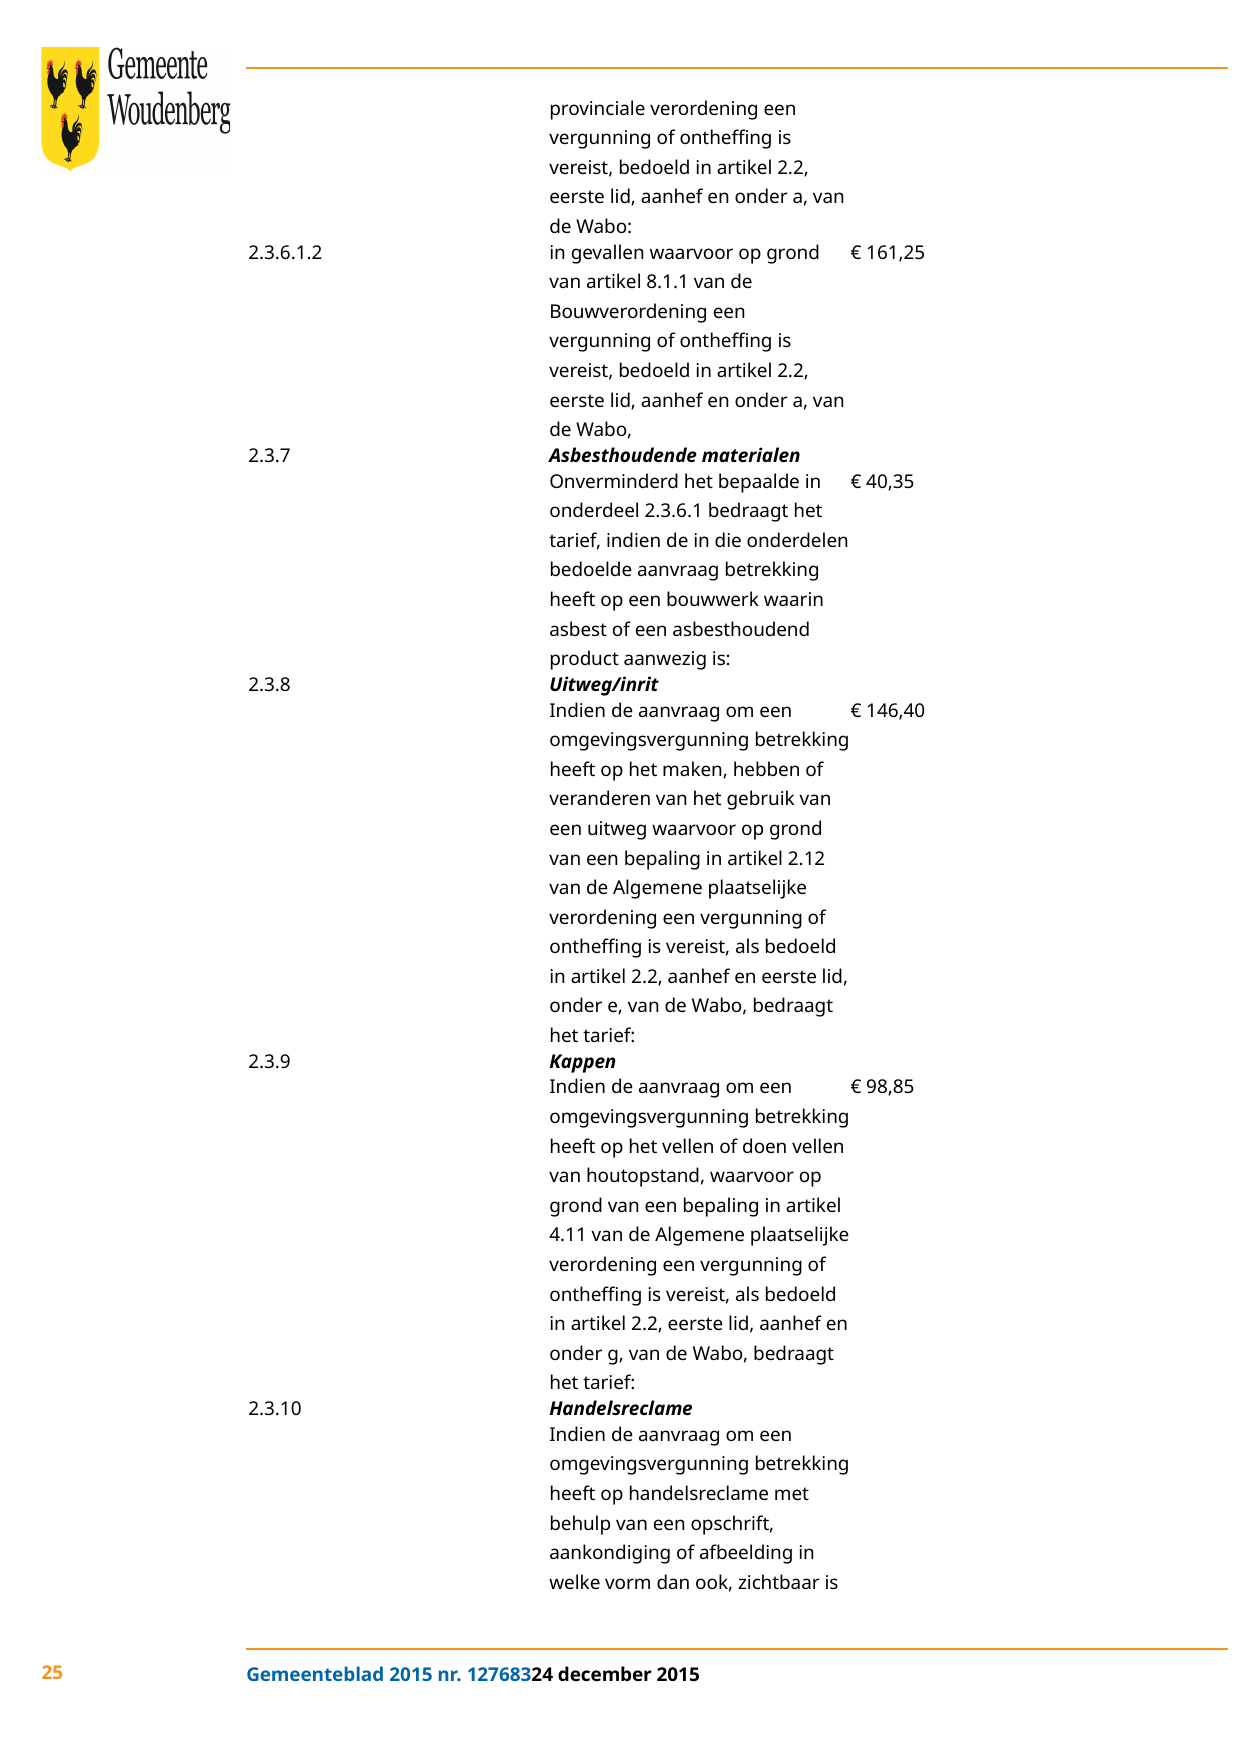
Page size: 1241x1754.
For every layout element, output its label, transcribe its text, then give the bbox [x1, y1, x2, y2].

table_cell [248, 1074, 549, 1395]
table_cell € 161,25 [850, 239, 1152, 442]
table_cell [248, 697, 549, 1048]
table_cell Kappen [549, 1048, 850, 1074]
table_cell [850, 671, 1152, 697]
table_cell [850, 95, 1152, 239]
table_cell [850, 1395, 1152, 1421]
table_cell [248, 1421, 549, 1594]
table_cell Asbesthoudende materialen [549, 442, 850, 468]
table_cell [248, 468, 549, 671]
table_cell Uitweg/inrit [549, 671, 850, 697]
table_cell 2.3.7 [248, 442, 549, 468]
table_cell € 98,85 [850, 1074, 1152, 1395]
picture [41, 47, 231, 172]
table_cell 2.3.8 [248, 671, 549, 697]
table_cell Indien de aanvraag om een omgevingsvergunning betrekking heeft op het maken, hebben of veranderen van het gebruik van een uitweg waarvoor op grond van een bepaling in artikel 2.12 van de Algemene plaatselijke verordening een vergunning of ontheffing is vereist, als bedoeld in artikel 2.2, aanhef en eerste lid, onder e, van de Wabo, bedraagt het tarief: [549, 697, 850, 1048]
table_cell 2.3.10 [248, 1395, 549, 1421]
table_cell € 146,40 [850, 697, 1152, 1048]
table_cell Indien de aanvraag om een omgevingsvergunning betrekking heeft op het vellen of doen vellen van houtopstand, waarvoor op grond van een bepaling in artikel 4.11 van de Algemene plaatselijke verordening een vergunning of ontheffing is vereist, als bedoeld in artikel 2.2, eerste lid, aanhef en onder g, van de Wabo, bedraagt het tarief: [549, 1074, 850, 1395]
table_cell 2.3.6.1.2 [248, 239, 549, 442]
table_cell [850, 442, 1152, 468]
table_cell [248, 95, 549, 239]
table_cell € 40,35 [850, 468, 1152, 671]
table_cell provinciale verordening een vergunning of ontheffing is vereist, bedoeld in artikel 2.2, eerste lid, aanhef en onder a, van de Wabo: [549, 95, 850, 239]
table_cell [850, 1048, 1152, 1074]
table_cell [850, 1421, 1152, 1594]
table_cell Indien de aanvraag om een omgevingsvergunning betrekking heeft op handelsreclame met behulp van een opschrift, aankondiging of afbeelding in welke vorm dan ook, zichtbaar is [549, 1421, 850, 1594]
table_cell Handelsreclame [549, 1395, 850, 1421]
table_cell 2.3.9 [248, 1048, 549, 1074]
table_cell in gevallen waarvoor op grond van artikel 8.1.1 van de Bouwverordening een vergunning of ontheffing is vereist, bedoeld in artikel 2.2, eerste lid, aanhef en onder a, van de Wabo, [549, 239, 850, 442]
table_cell Onverminderd het bepaalde in onderdeel 2.3.6.1 bedraagt het tarief, indien de in die onderdelen bedoelde aanvraag betrekking heeft op een bouwwerk waarin asbest of een asbesthoudend product aanwezig is: [549, 468, 850, 671]
